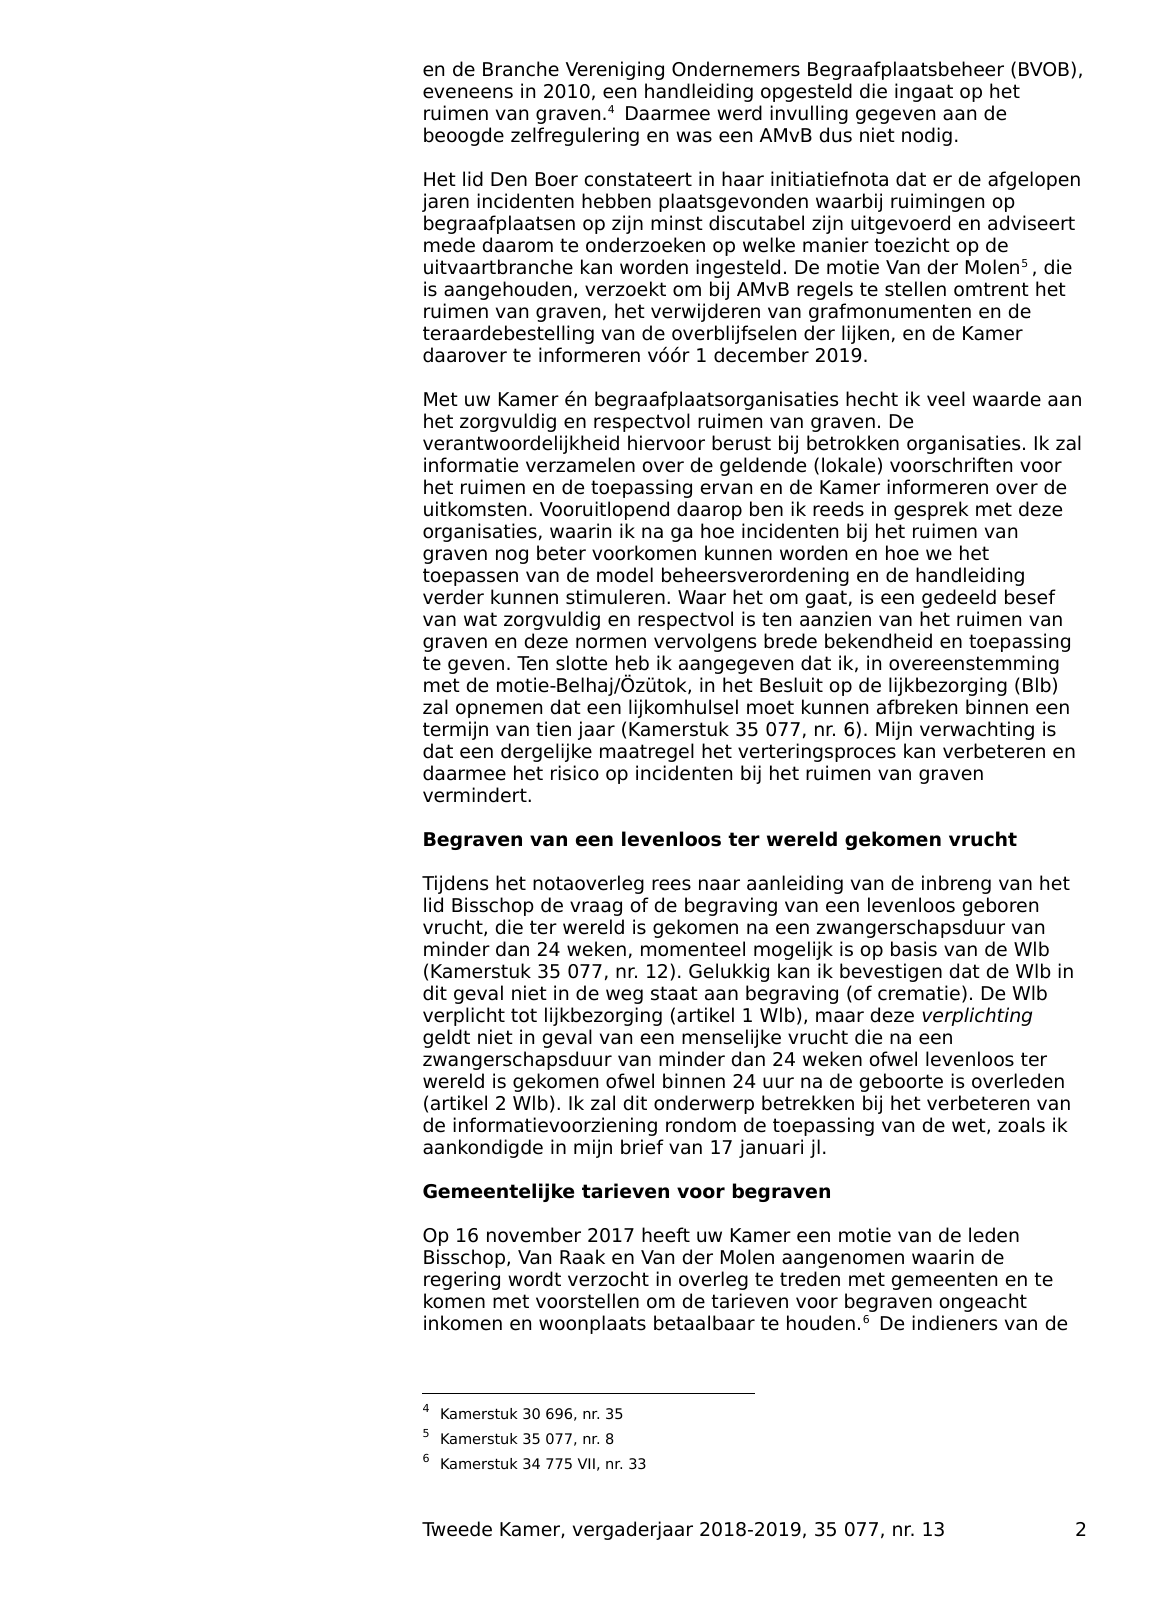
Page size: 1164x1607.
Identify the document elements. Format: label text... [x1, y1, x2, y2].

text Tijdens het notaoverleg rees naar aanleiding van de inbreng van het lid Bisschop de vraag of de begraving van een levenloos geboren vrucht, die ter wereld is gekomen na een zwangerschapsduur van minder dan 24 weken, momenteel mogelijk is op basis van de Wlb (Kamerstuk 35 077, nr. 12). Gelukkig kan ik bevestigen dat de Wlb in dit geval niet in de weg staat aan begraving (of crematie). De Wlb verplicht tot lijkbezorging (artikel 1 Wlb), maar deze verplichting geldt niet in geval van een menselijke vrucht die na een zwangerschapsduur van minder dan 24 weken ofwel levenloos ter wereld is gekomen ofwel binnen 24 uur na de geboorte is overleden (artikel 2 Wlb). Ik zal dit onderwerp betrekken bij het verbeteren van de informatievoorziening rondom de toepassing van de wet, zoals ik aankondigde in mijn brief van 17 januari jl. [422, 873, 1087, 1159]
text Met uw Kamer én begraafplaatsorganisaties hecht ik veel waarde aan het zorgvuldig en respectvol ruimen van graven. De verantwoordelijkheid hiervoor berust bij betrokken organisaties. Ik zal informatie verzamelen over de geldende (lokale) voorschriften voor het ruimen en de toepassing ervan en de Kamer informeren over de uitkomsten. Vooruitlopend daarop ben ik reeds in gesprek met deze organisaties, waarin ik na ga hoe incidenten bij het ruimen van graven nog beter voorkomen kunnen worden en hoe we het toepassen van de model beheersverordening en de handleiding verder kunnen stimuleren. Waar het om gaat, is een gedeeld besef van wat zorgvuldig en respectvol is ten aanzien van het ruimen van graven en deze normen vervolgens brede bekendheid en toepassing te geven. Ten slotte heb ik aangegeven dat ik, in overeenstemming met de motie-Belhaj/Özütok, in het Besluit op de lijkbezorging (Blb) zal opnemen dat een lijkomhulsel moet kunnen afbreken binnen een termijn van tien jaar (Kamerstuk 35 077, nr. 6). Mijn verwachting is dat een dergelijke maatregel het verteringsproces kan verbeteren en daarmee het risico op incidenten bij het ruimen van graven vermindert. [422, 389, 1087, 807]
text en de Branche Vereniging Ondernemers Begraafplaatsbeheer (BVOB), eveneens in 2010, een handleiding opgesteld die ingaat op het ruimen van graven. Daarmee werd invulling gegeven aan de beoogde zelfregulering en was een AMvB dus niet nodig. [422, 59, 1087, 147]
subtitle Begraven van een levenloos ter wereld gekomen vrucht [422, 829, 1087, 851]
text Het lid Den Boer constateert in haar initiatiefnota dat er de afgelopen jaren incidenten hebben plaatsgevonden waarbij ruimingen op begraafplaatsen op zijn minst discutabel zijn uitgevoerd en adviseert mede daarom te onderzoeken op welke manier toezicht op de uitvaartbranche kan worden ingesteld. De motie Van der Molen, die is aangehouden, verzoekt om bij AMvB regels te stellen omtrent het ruimen van graven, het verwijderen van grafmonumenten en de teraardebestelling van de overblijfselen der lijken, en de Kamer daarover te informeren vóór 1 december 2019. [422, 169, 1087, 367]
subtitle Gemeentelijke tarieven voor begraven [422, 1181, 1087, 1203]
text Kamerstuk 34 775 VII, nr. 33 [422, 1452, 1087, 1474]
text Op 16 november 2017 heeft uw Kamer een motie van de leden Bisschop, Van Raak en Van der Molen aangenomen waarin de regering wordt verzocht in overleg te treden met gemeenten en te komen met voorstellen om de tarieven voor begraven ongeacht inkomen en woonplaats betaalbaar te houden. De indieners van de [422, 1225, 1087, 1335]
text Kamerstuk 35 077, nr. 8 [422, 1427, 1087, 1449]
text Kamerstuk 30 696, nr. 35 [422, 1402, 1087, 1424]
